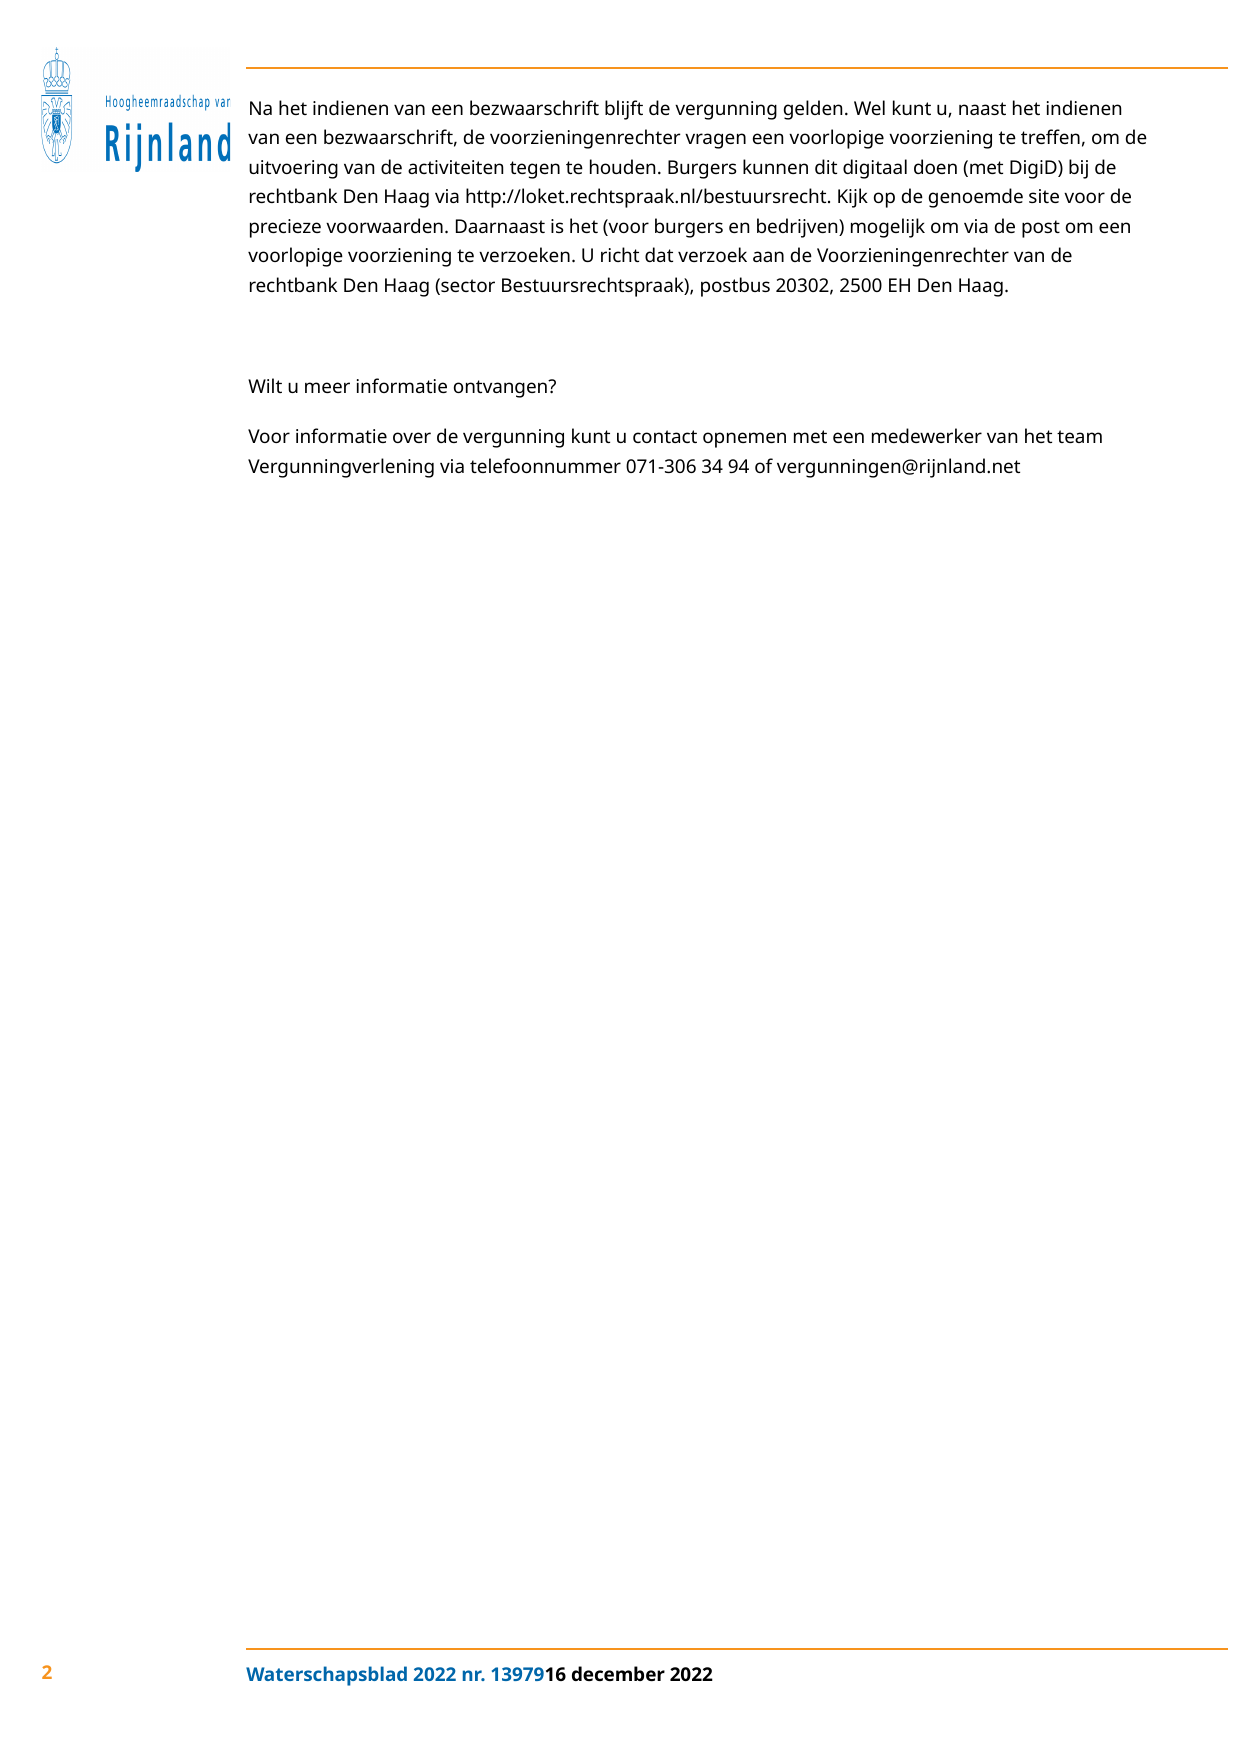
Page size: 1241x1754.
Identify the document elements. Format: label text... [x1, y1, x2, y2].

picture [41, 47, 231, 172]
text Voor informatie over de vergunning kunt u contact opnemen met een medewerker van het team Vergunningverlening via telefoonnummer 071-306 34 94 of vergunningen@rijnland.net [248, 423, 1152, 479]
text Na het indienen van een bezwaarschrift blijft de vergunning gelden. Wel kunt u, naast het indienen van een bezwaarschrift, de voorzieningenrechter vragen een voorlopige voorziening te treffen, om de uitvoering van de activiteiten tegen te houden. Burgers kunnen dit digitaal doen (met DigiD) bij de rechtbank Den Haag via http://loket.rechtspraak.nl/bestuursrecht. Kijk op de genoemde site voor de precieze voorwaarden. Daarnaast is het (voor burgers en bedrijven) mogelijk om via de post om een voorlopige voorziening te verzoeken. U richt dat verzoek aan de Voorzieningenrechter van de rechtbank Den Haag (sector Bestuursrechtspraak), postbus 20302, 2500 EH Den Haag. [248, 95, 1152, 298]
text Wilt u meer informatie ontvangen? [248, 373, 1152, 399]
